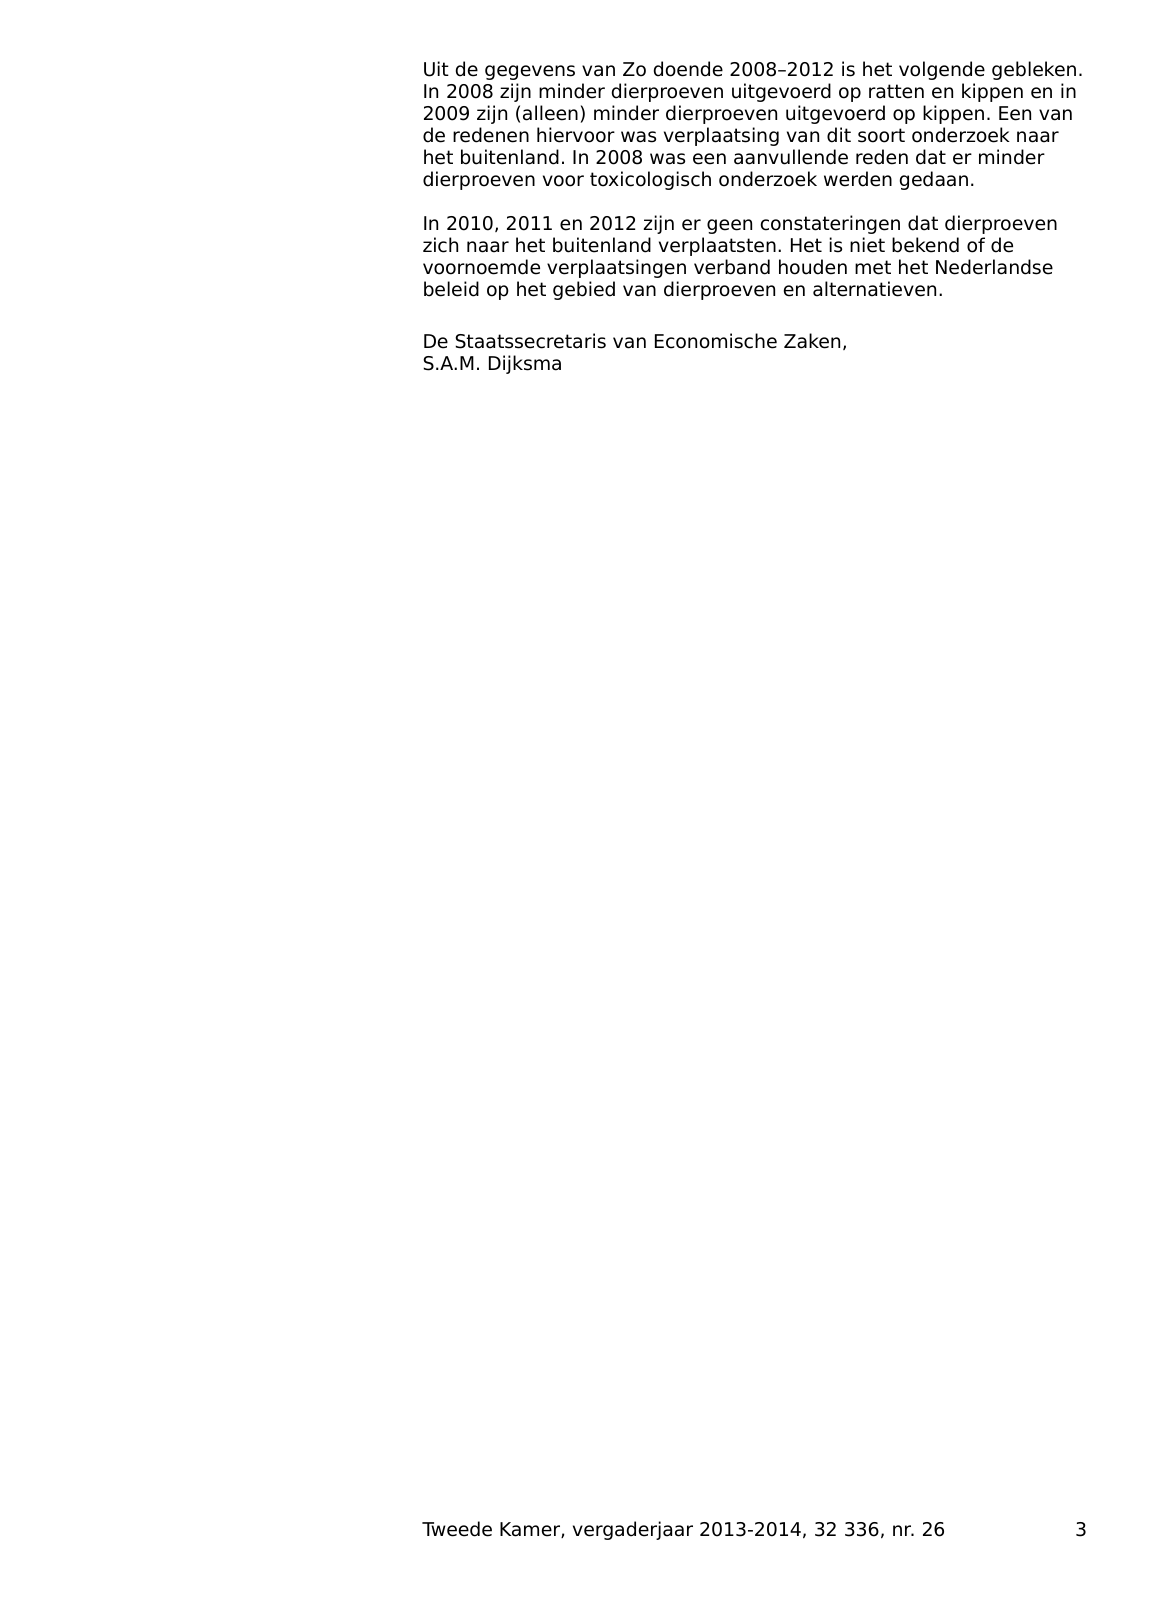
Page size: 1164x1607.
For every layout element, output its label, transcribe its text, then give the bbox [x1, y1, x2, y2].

text Uit de gegevens van Zo doende 2008–2012 is het volgende gebleken. In 2008 zijn minder dierproeven uitgevoerd op ratten en kippen en in 2009 zijn (alleen) minder dierproeven uitgevoerd op kippen. Een van de redenen hiervoor was verplaatsing van dit soort onderzoek naar het buitenland. In 2008 was een aanvullende reden dat er minder dierproeven voor toxicologisch onderzoek werden gedaan. [422, 59, 1087, 191]
text De Staatssecretaris van Economische Zaken, S.A.M. Dijksma [422, 331, 1087, 375]
text In 2010, 2011 en 2012 zijn er geen constateringen dat dierproeven zich naar het buitenland verplaatsten. Het is niet bekend of de voornoemde verplaatsingen verband houden met het Nederlandse beleid op het gebied van dierproeven en alternatieven. [422, 213, 1087, 301]
